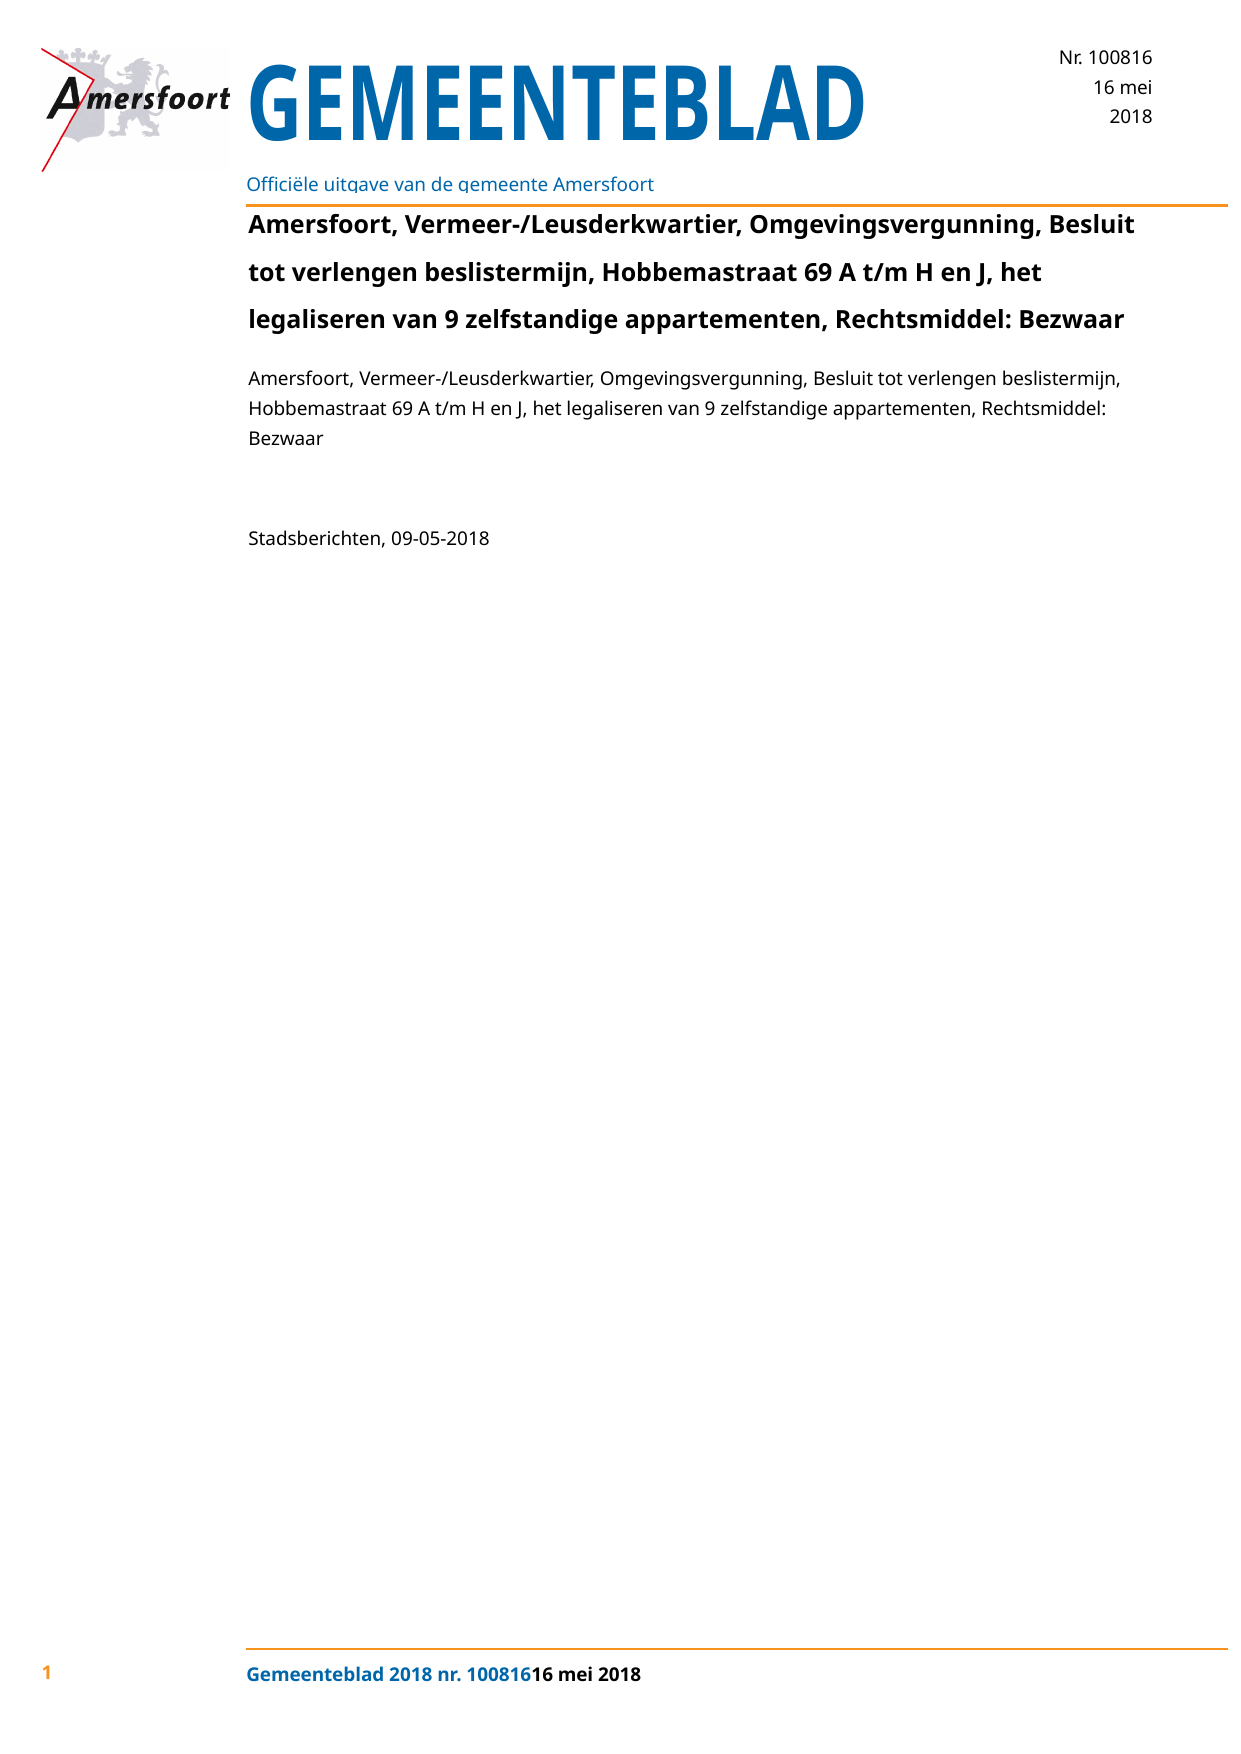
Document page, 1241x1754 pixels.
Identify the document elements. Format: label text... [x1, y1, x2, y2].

text Stadsberichten, 09-05-2018 [248, 526, 1152, 551]
picture [41, 47, 231, 172]
text Amersfoort, Vermeer-/Leusderkwartier, Omgevingsvergunning, Besluit tot verlengen beslistermijn, Hobbemastraat 69 A t/m H en J, het legaliseren van 9 zelfstandige appartementen, Rechtsmiddel: Bezwaar [248, 207, 1152, 336]
text Amersfoort, Vermeer-/Leusderkwartier, Omgevingsvergunning, Besluit tot verlengen beslistermijn, Hobbemastraat 69 A t/m H en J, het legaliseren van 9 zelfstandige appartementen, Rechtsmiddel: Bezwaar [248, 366, 1152, 450]
